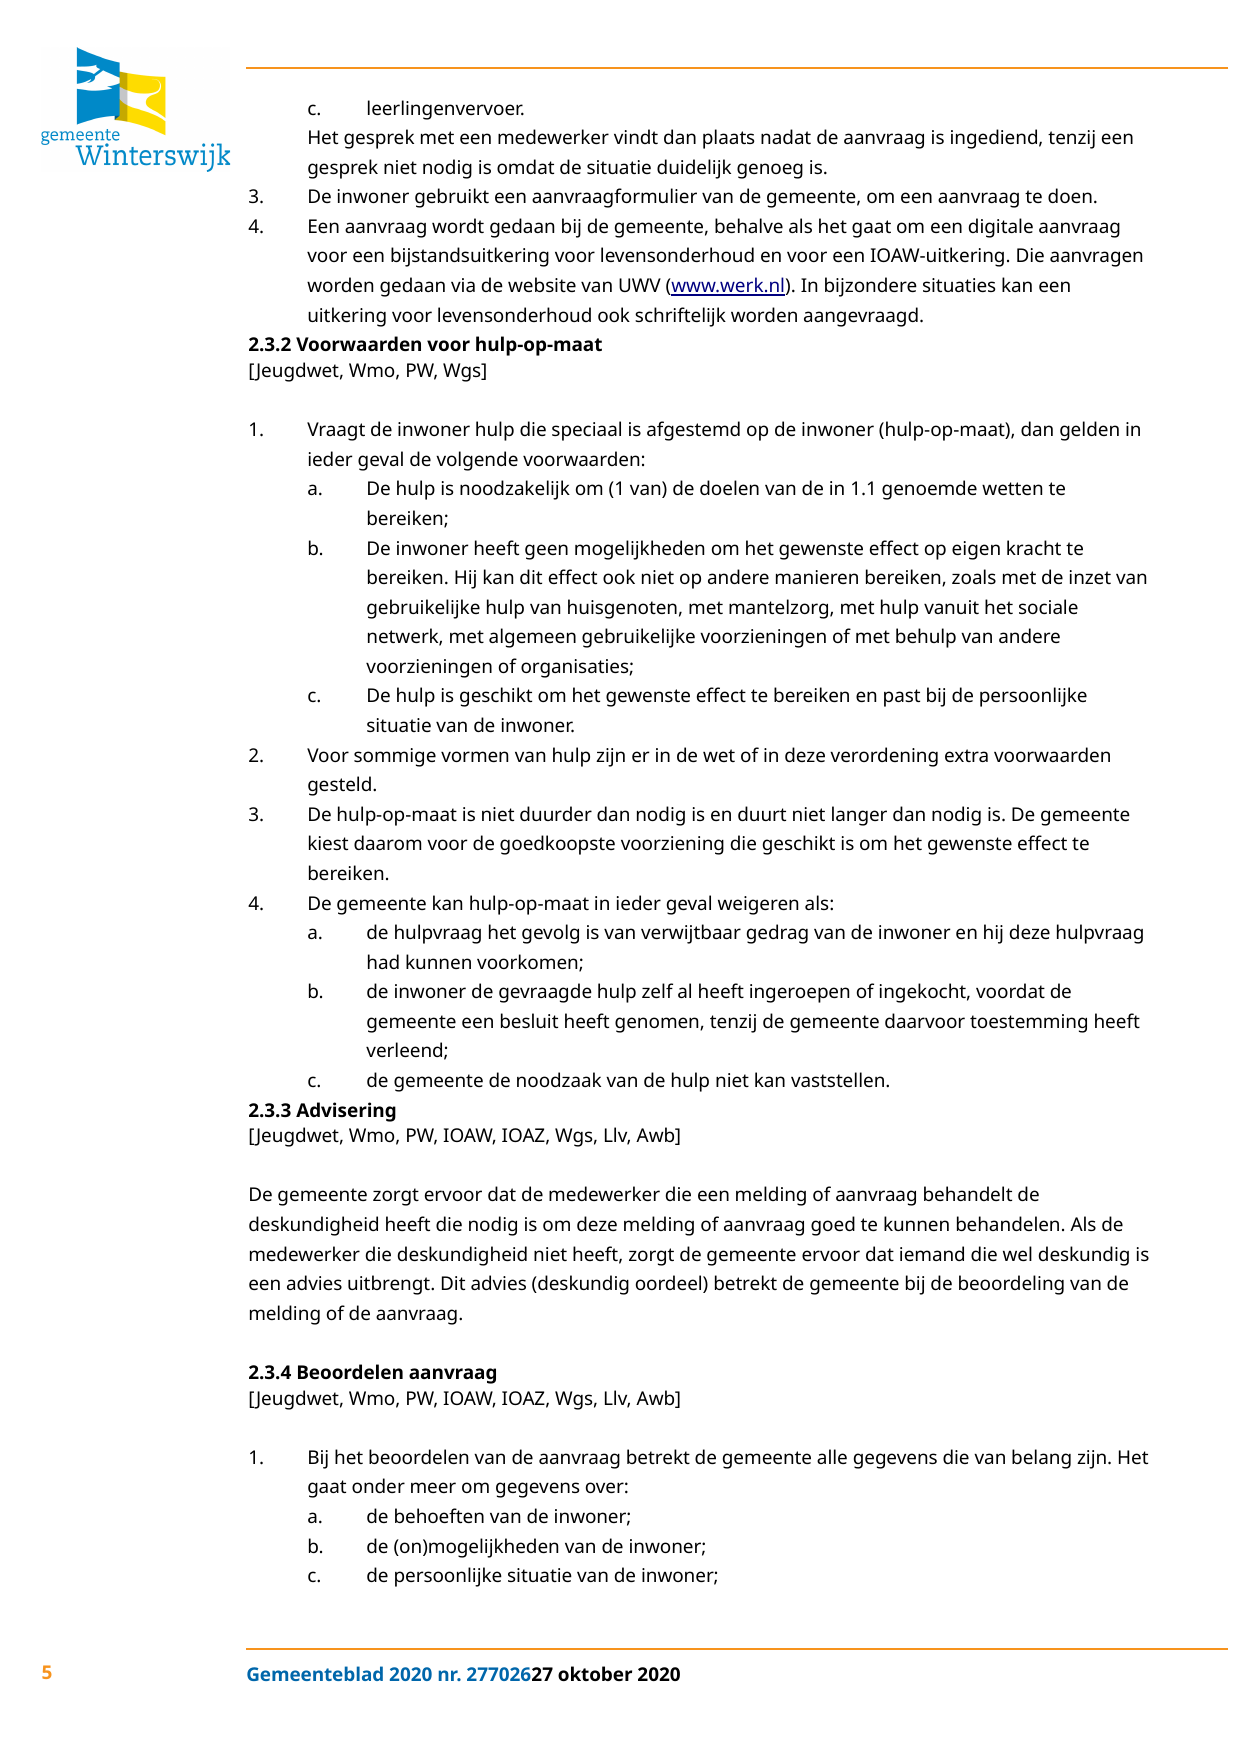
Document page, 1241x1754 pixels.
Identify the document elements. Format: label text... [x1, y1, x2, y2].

text [Jeugdwet, Wmo, PW, IOAW, IOAZ, Wgs, Llv, Awb] [248, 1122, 1152, 1148]
text [Jeugdwet, Wmo, PW, IOAW, IOAZ, Wgs, Llv, Awb] [248, 1385, 1152, 1411]
list De inwoner heeft geen mogelijkheden om het gewenste effect op eigen kracht te bereiken. Hij kan dit effect ook niet op andere manieren bereiken, zoals met de inzet van gebruikelijke hulp van huisgenoten, met mantelzorg, met hulp vanuit het sociale netwerk, met algemeen gebruikelijke voorzieningen of met behulp van andere voorzieningen of organisaties; [307, 535, 1152, 679]
list Een aanvraag wordt gedaan bij de gemeente, behalve als het gaat om een digitale aanvraag voor een bijstandsuitkering voor levensonderhoud en voor een IOAW-uitkering. Die aanvragen worden gedaan via de website van UWV (www.werk.nl). In bijzondere situaties kan een uitkering voor levensonderhoud ook schriftelijk worden aangevraagd. [248, 213, 1152, 328]
list Bij het beoordelen van de aanvraag betrekt de gemeente alle gegevens die van belang zijn. Het gaat onder meer om gegevens over: [248, 1444, 1152, 1499]
list De gemeente kan hulp-op-maat in ieder geval weigeren als: [248, 890, 1152, 915]
list de gemeente de noodzaak van de hulp niet kan vaststellen. [307, 1067, 1152, 1093]
list De hulp is noodzakelijk om (1 van) de doelen van de in 1.1 genoemde wetten te bereiken; [307, 476, 1152, 531]
list de persoonlijke situatie van de inwoner; [307, 1562, 1152, 1588]
text De gemeente zorgt ervoor dat de medewerker die een melding of aanvraag behandelt de deskundigheid heeft die nodig is om deze melding of aanvraag goed te kunnen behandelen. Als de medewerker die deskundigheid niet heeft, zorgt de gemeente ervoor dat iemand die wel deskundig is een advies uitbrengt. Dit advies (deskundig oordeel) betrekt de gemeente bij de beoordeling van de melding of de aanvraag. [248, 1182, 1152, 1326]
list De hulp-op-maat is niet duurder dan nodig is en duurt niet langer dan nodig is. De gemeente kiest daarom voor de goedkoopste voorziening die geschikt is om het gewenste effect te bereiken. [248, 801, 1152, 886]
list de (on)mogelijkheden van de inwoner; [307, 1533, 1152, 1558]
text [Jeugdwet, Wmo, PW, Wgs] [248, 357, 1152, 383]
picture [41, 47, 231, 172]
list de behoeften van de inwoner; [307, 1503, 1152, 1529]
list leerlingenvervoer. [307, 95, 1152, 121]
list Voor sommige vormen van hulp zijn er in de wet of in deze verordening extra voorwaarden gesteld. [248, 742, 1152, 797]
text 2.3.3 Advisering [248, 1097, 1152, 1122]
list Het gesprek met een medewerker vindt dan plaats nadat de aanvraag is ingediend, tenzij een gesprek niet nodig is omdat de situatie duidelijk genoeg is. [248, 124, 1152, 180]
picture [225, 153, 231, 162]
list De hulp is geschikt om het gewenste effect te bereiken en past bij de persoonlijke situatie van de inwoner. [307, 683, 1152, 738]
list de hulpvraag het gevolg is van verwijtbaar gedrag van de inwoner en hij deze hulpvraag had kunnen voorkomen; [307, 919, 1152, 974]
list de inwoner de gevraagde hulp zelf al heeft ingeroepen of ingekocht, voordat de gemeente een besluit heeft genomen, tenzij de gemeente daarvoor toestemming heeft verleend; [307, 978, 1152, 1063]
list Vraagt de inwoner hulp die speciaal is afgestemd op de inwoner (hulp-op-maat), dan gelden in ieder geval de volgende voorwaarden: [248, 416, 1152, 472]
text 2.3.2 Voorwaarden voor hulp-op-maat [248, 331, 1152, 357]
text 2.3.4 Beoordelen aanvraag [248, 1359, 1152, 1385]
list De inwoner gebruikt een aanvraagformulier van de gemeente, om een aanvraag te doen. [248, 183, 1152, 209]
